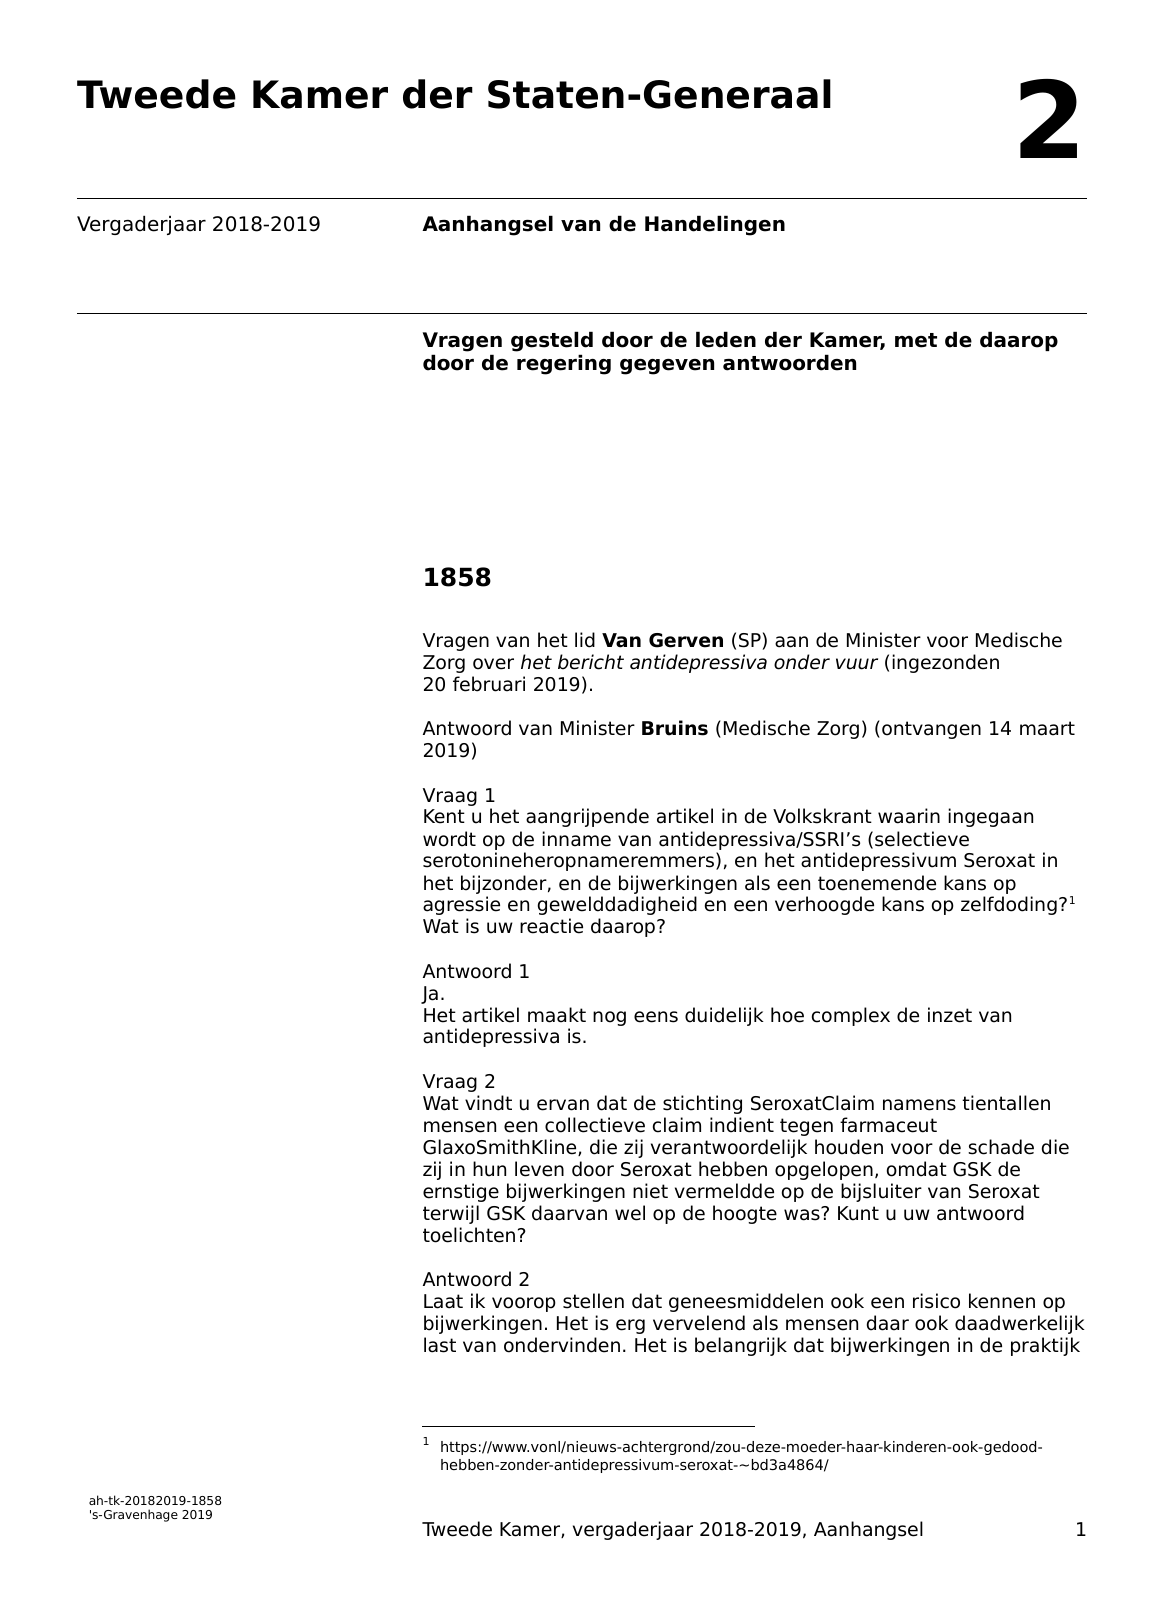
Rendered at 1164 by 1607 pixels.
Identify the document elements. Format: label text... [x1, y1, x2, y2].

table_header 2 [886, 59, 1087, 198]
table_cell Vergaderjaar 2018-2019 [77, 199, 422, 313]
table_cell Vragen gesteld door de leden der Kamer, met de daarop door de regering gegeven antwoorden [422, 314, 1087, 375]
table_cell Aanhangsel van de Handelingen [422, 199, 1087, 313]
text 's-Gravenhage 2019 [88, 1508, 323, 1522]
text Het artikel maakt nog eens duidelijk hoe complex de inzet van antidepressiva is. [422, 1004, 1087, 1048]
table_header Tweede Kamer der Staten-Generaal [77, 59, 886, 198]
text Vraag 2 [422, 1071, 1087, 1093]
text Wat vindt u ervan dat de stichting SeroxatClaim namens tientallen mensen een collectieve claim indient tegen farmaceut GlaxoSmithKline, die zij verantwoordelijk houden voor de schade die zij in hun leven door Seroxat hebben opgelopen, omdat GSK de ernstige bijwerkingen niet vermeldde op de bijsluiter van Seroxat terwijl GSK daarvan wel op de hoogte was? Kunt u uw antwoord toelichten? [422, 1093, 1087, 1246]
text Antwoord van Minister Bruins (Medische Zorg) (ontvangen 14 maart 2019) [422, 718, 1087, 762]
table_cell [77, 314, 422, 375]
text Vragen van het lid Van Gerven (SP) aan de Minister voor Medische Zorg over het bericht antidepressiva onder vuur (ingezonden 20 februari 2019). [422, 630, 1087, 696]
text https://www.vonl/nieuws-achtergrond/zou-deze-moeder-haar-kinderen-ook-gedood-hebben-zonder-antidepressivum-seroxat-~bd3a4864/ [422, 1435, 1087, 1474]
text Kent u het aangrijpende artikel in de Volkskrant waarin ingegaan wordt op de inname van antidepressiva/SSRI’s (selectieve serotonineheropnameremmers), en het antidepressivum Seroxat in het bijzonder, en de bijwerkingen als een toenemende kans op agressie en gewelddadigheid en een verhoogde kans op zelfdoding? Wat is uw reactie daarop? [422, 806, 1087, 938]
text Laat ik voorop stellen dat geneesmiddelen ook een risico kennen op bijwerkingen. Het is erg vervelend als mensen daar ook daadwerkelijk last van ondervinden. Het is belangrijk dat bijwerkingen in de praktijk [422, 1291, 1087, 1357]
text ah-tk-20182019-1858 [88, 1494, 323, 1508]
text Antwoord 2 [422, 1269, 1087, 1291]
text Ja. [422, 982, 1087, 1004]
text 1858 [422, 563, 1087, 592]
text Antwoord 1 [422, 961, 1087, 982]
text Vraag 1 [422, 784, 1087, 806]
